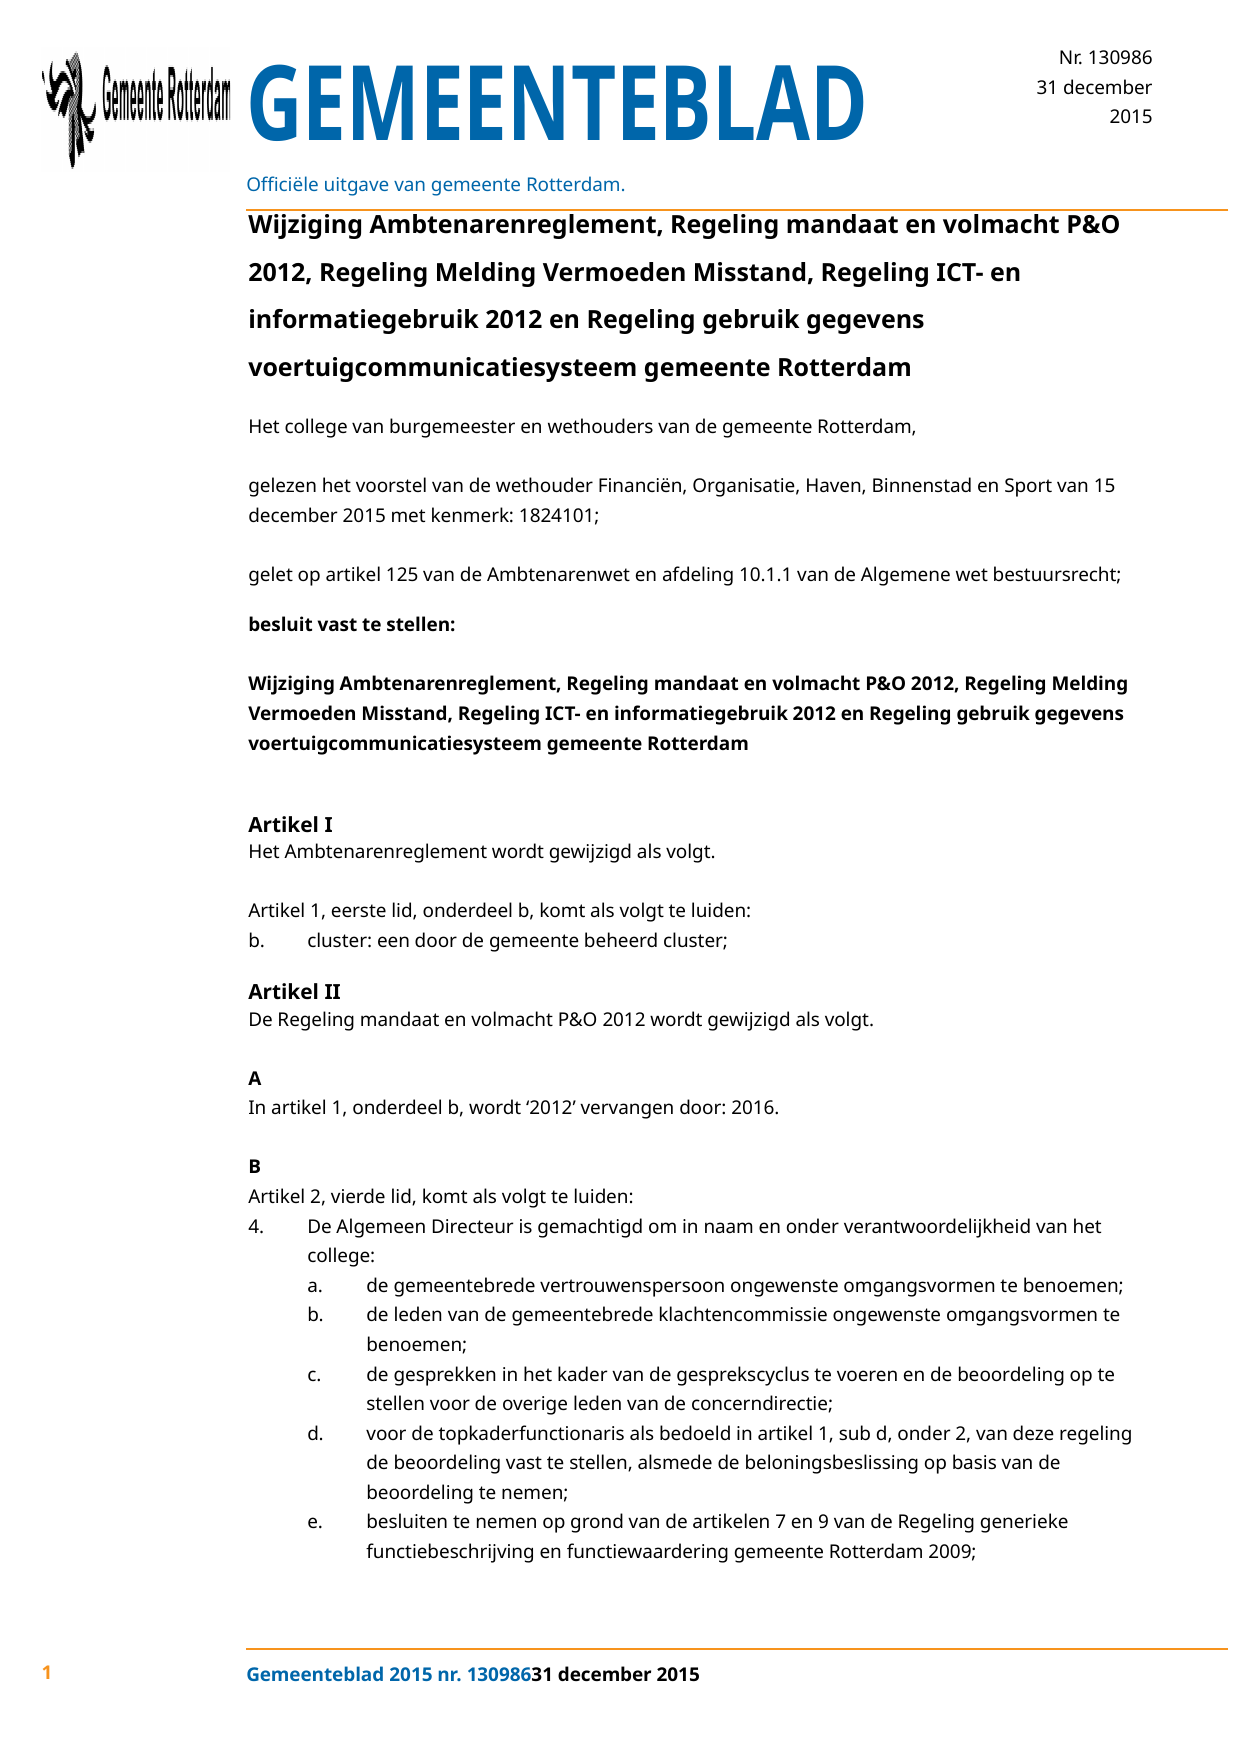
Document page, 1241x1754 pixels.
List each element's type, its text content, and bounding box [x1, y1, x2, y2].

text In artikel 1, onderdeel b, wordt ‘2012’ vervangen door: 2016. [248, 1094, 1152, 1120]
list de gesprekken in het kader van de gesprekscyclus te voeren en de beoordeling op te stellen voor de overige leden van de concerndirectie; [307, 1361, 1152, 1416]
text besluit vast te stellen: [248, 611, 1152, 637]
list voor de topkaderfunctionaris als bedoeld in artikel 1, sub d, onder 2, van deze regeling de beoordeling vast te stellen, alsmede de beloningsbeslissing op basis van de beoordeling te nemen; [307, 1420, 1152, 1505]
text Het Ambtenarenreglement wordt gewijzigd als volgt. [248, 838, 1152, 864]
picture [41, 47, 231, 172]
text gelezen het voorstel van de wethouder Financiën, Organisatie, Haven, Binnenstad en Sport van 15 december 2015 met kenmerk: 1824101; [248, 472, 1152, 528]
text B [248, 1154, 1152, 1179]
list de gemeentebrede vertrouwenspersoon ongewenste omgangsvormen te benoemen; [307, 1272, 1152, 1298]
text Artikel 2, vierde lid, komt als volgt te luiden: [248, 1183, 1152, 1209]
text A [248, 1065, 1152, 1091]
list de leden van de gemeentebrede klachtencommissie ongewenste omgangsvormen te benoemen; [307, 1302, 1152, 1357]
list besluiten te nemen op grond van de artikelen 7 en 9 van de Regeling generieke functiebeschrijving en functiewaardering gemeente Rotterdam 2009; [307, 1509, 1152, 1564]
text Artikel I [248, 810, 1152, 838]
text Wijziging Ambtenarenreglement, Regeling mandaat en volmacht P&O 2012, Regeling Melding Vermoeden Misstand, Regeling ICT- en informatiegebruik 2012 en Regeling gebruik gegevens voertuigcommunicatiesysteem gemeente Rotterdam [248, 671, 1152, 755]
list cluster: een door de gemeente beheerd cluster; [248, 927, 1152, 953]
list De Algemeen Directeur is gemachtigd om in naam en onder verantwoordelijkheid van het college: [248, 1213, 1152, 1268]
text Wijziging Ambtenarenreglement, Regeling mandaat en volmacht P&O 2012, Regeling Melding Vermoeden Misstand, Regeling ICT- en informatiegebruik 2012 en Regeling gebruik gegevens voertuigcommunicatiesysteem gemeente Rotterdam [248, 211, 1152, 384]
text De Regeling mandaat en volmacht P&O 2012 wordt gewijzigd als volgt. [248, 1006, 1152, 1031]
text Het college van burgemeester en wethouders van de gemeente Rotterdam, [248, 413, 1152, 439]
text Artikel 1, eerste lid, onderdeel b, komt als volgt te luiden: [248, 897, 1152, 923]
text gelet op artikel 125 van de Ambtenarenwet en afdeling 10.1.1 van de Algemene wet bestuursrecht; [248, 561, 1152, 587]
text Artikel II [248, 977, 1152, 1006]
